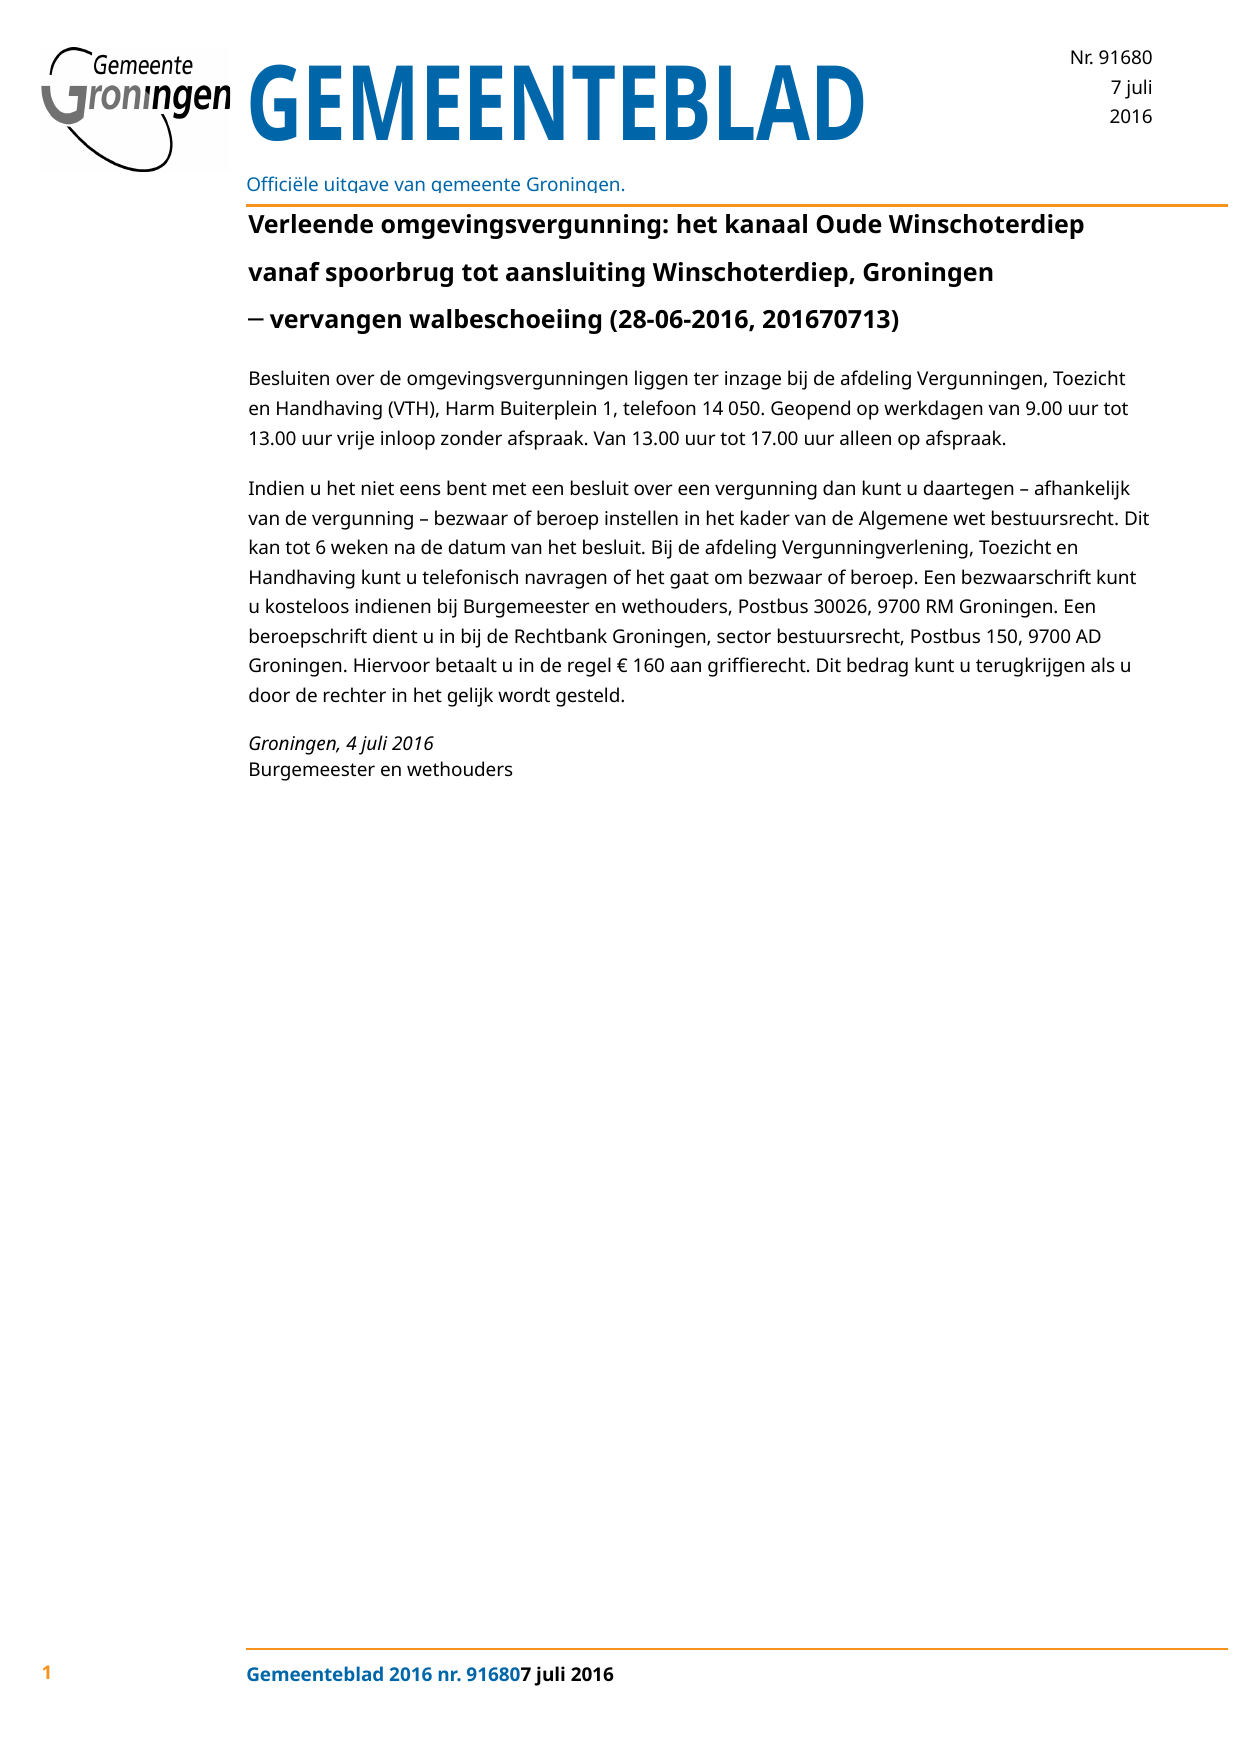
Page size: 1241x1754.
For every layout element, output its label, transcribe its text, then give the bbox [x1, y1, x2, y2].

text Groningen, 4 juli 2016 [248, 730, 1152, 756]
text Indien u het niet eens bent met een besluit over een vergunning dan kunt u daartegen – afhankelijk van de vergunning – bezwaar of beroep instellen in het kader van de Algemene wet bestuursrecht. Dit kan tot 6 weken na de datum van het besluit. Bij de afdeling Vergunningverlening, Toezicht en Handhaving kunt u telefonisch navragen of het gaat om bezwaar of beroep. Een bezwaarschrift kunt u kosteloos indienen bij Burgemeester en wethouders, Postbus 30026, 9700 RM Groningen. Een beroepschrift dient u in bij de Rechtbank Groningen, sector bestuursrecht, Postbus 150, 9700 AD Groningen. Hiervoor betaalt u in de regel € 160 aan griffierecht. Dit bedrag kunt u terugkrijgen als u door de rechter in het gelijk wordt gesteld. [248, 475, 1152, 708]
text Burgemeester en wethouders [248, 756, 1152, 781]
picture [41, 47, 231, 172]
text Verleende omgevingsvergunning: het kanaal Oude Winschoterdiep vanaf spoorbrug tot aansluiting Winschoterdiep, Groningen ─ vervangen walbeschoeiing (28-06-2016, 201670713) [248, 207, 1152, 336]
text Besluiten over de omgevingsvergunningen liggen ter inzage bij de afdeling Vergunningen, Toezicht en Handhaving (VTH), Harm Buiterplein 1, telefoon 14 050. Geopend op werkdagen van 9.00 uur tot 13.00 uur vrije inloop zonder afspraak. Van 13.00 uur tot 17.00 uur alleen op afspraak. [248, 366, 1152, 450]
